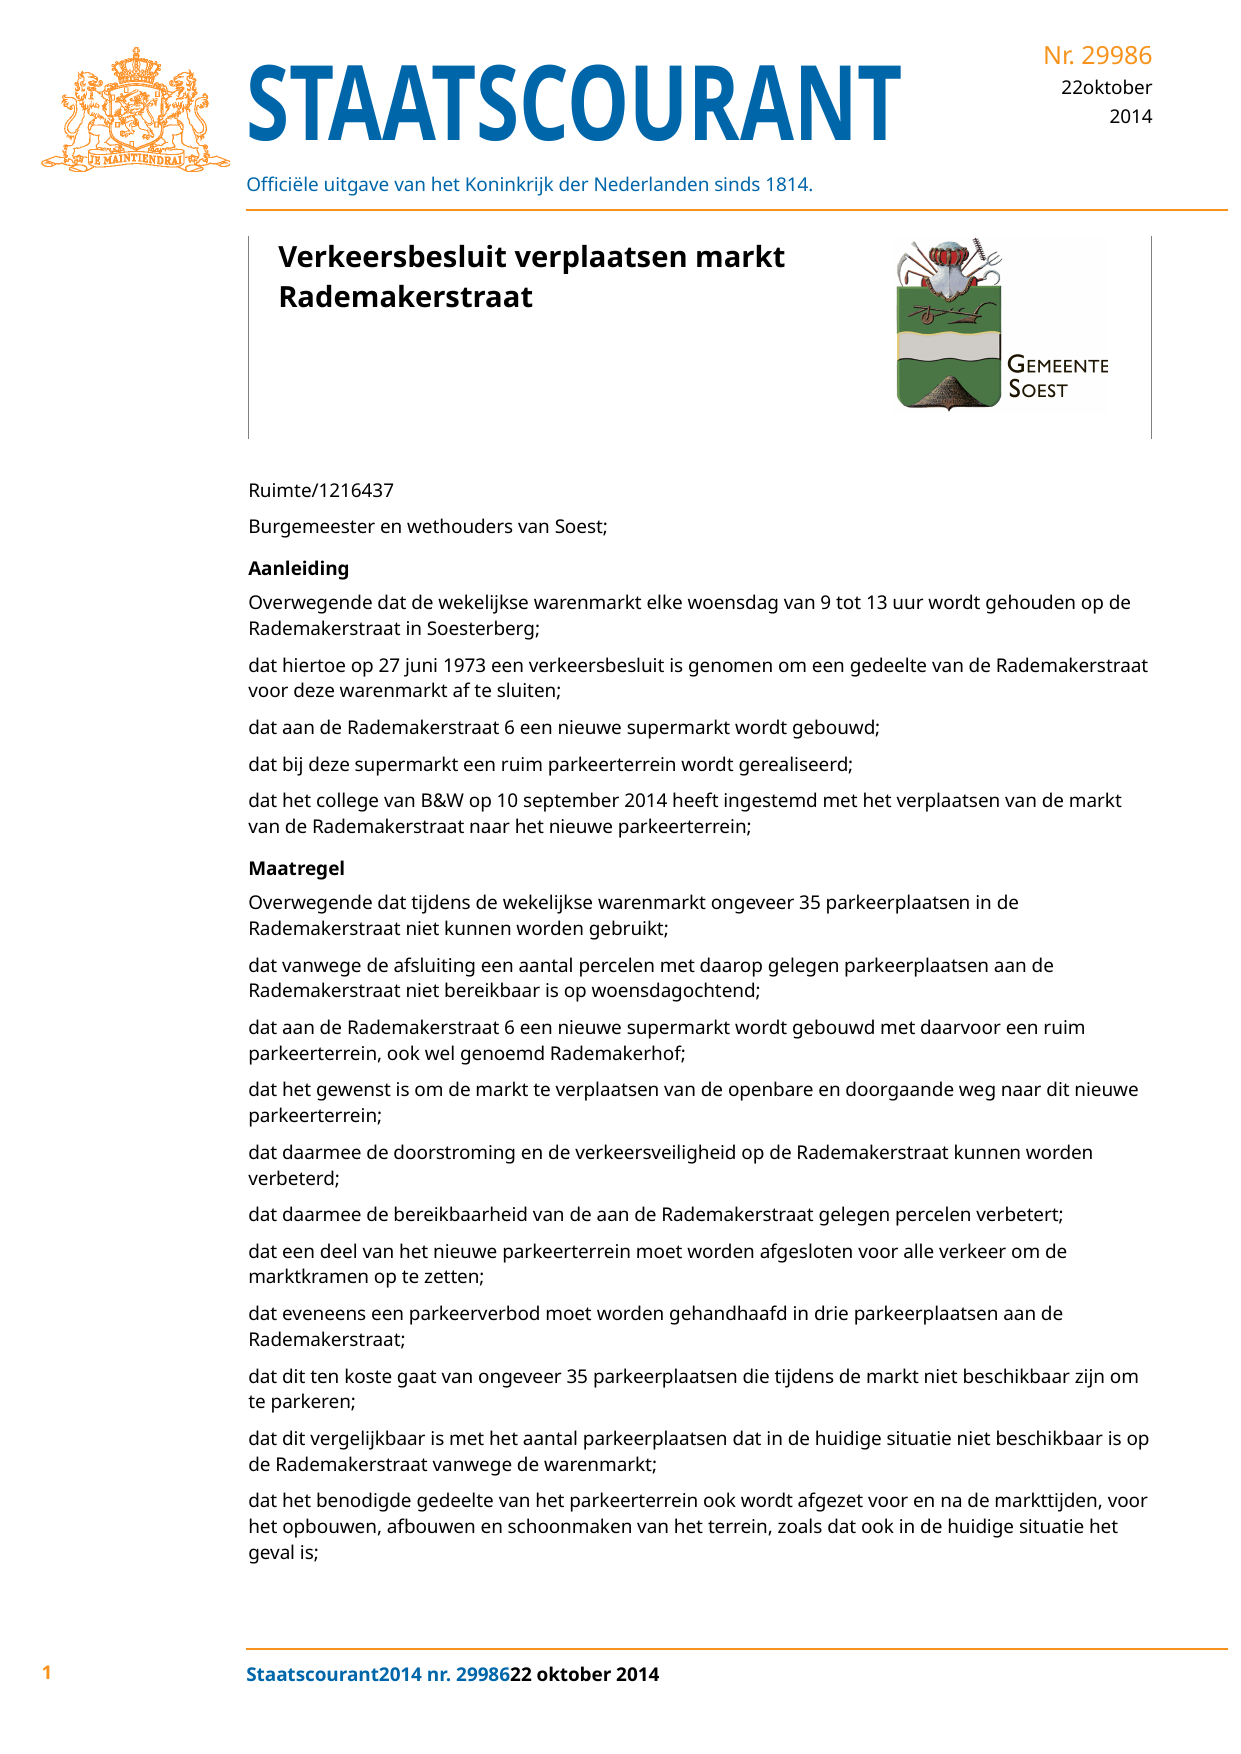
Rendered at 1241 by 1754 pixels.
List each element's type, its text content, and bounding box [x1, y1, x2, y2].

text dat daarmee de doorstroming en de verkeersveiligheid op de Rademakerstraat kunnen worden verbeterd; [248, 1139, 1152, 1190]
text dat bij deze supermarkt een ruim parkeerterrein wordt gerealiseerd; [248, 751, 1152, 777]
text Maatregel [248, 855, 1152, 881]
table_header Verkeersbesluit verplaatsen markt Rademakerstraat [249, 236, 850, 439]
text Ruimte/1216437 [248, 477, 1152, 503]
text Overwegende dat de wekelijkse warenmarkt elke woensdag van 9 tot 13 uur wordt gehouden op de Rademakerstraat in Soesterberg; [248, 589, 1152, 641]
text dat aan de Rademakerstraat 6 een nieuwe supermarkt wordt gebouwd met daarvoor een ruim parkeerterrein, ook wel genoemd Rademakerhof; [248, 1014, 1152, 1066]
text dat eveneens een parkeerverbod moet worden gehandhaafd in drie parkeerplaatsen aan de Rademakerstraat; [248, 1300, 1152, 1352]
picture [41, 47, 231, 172]
text dat vanwege de afsluiting een aantal percelen met daarop gelegen parkeerplaatsen aan de Rademakerstraat niet bereikbaar is op woensdagochtend; [248, 952, 1152, 1003]
text Burgemeester en wethouders van Soest; [248, 514, 1152, 539]
text Aanleiding [248, 556, 1152, 581]
text dat daarmee de bereikbaarheid van de aan de Rademakerstraat gelegen percelen verbetert; [248, 1201, 1152, 1227]
text dat een deel van het nieuwe parkeerterrein moet worden afgesloten voor alle verkeer om de marktkramen op te zetten; [248, 1238, 1152, 1289]
text dat het benodigde gedeelte van het parkeerterrein ook wordt afgezet voor en na de markttijden, voor het opbouwen, afbouwen en schoonmaken van het terrein, zoals dat ook in de huidige situatie het geval is; [248, 1488, 1152, 1565]
text dat aan de Rademakerstraat 6 een nieuwe supermarkt wordt gebouwd; [248, 714, 1152, 740]
text dat dit ten koste gaat van ongeveer 35 parkeerplaatsen die tijdens de markt niet beschikbaar zijn om te parkeren; [248, 1363, 1152, 1414]
text dat hiertoe op 27 juni 1973 een verkeersbesluit is genomen om een gedeelte van de Rademakerstraat voor deze warenmarkt af te sluiten; [248, 652, 1152, 703]
text dat het gewenst is om de markt te verplaatsen van de openbare en doorgaande weg naar dit nieuwe parkeerterrein; [248, 1077, 1152, 1128]
table_header [850, 236, 1151, 439]
text Overwegende dat tijdens de wekelijkse warenmarkt ongeveer 35 parkeerplaatsen in de Rademakerstraat niet kunnen worden gebruikt; [248, 889, 1152, 941]
text dat het college van B&W op 10 september 2014 heeft ingestemd met het verplaatsen van de markt van de Rademakerstraat naar het nieuwe parkeerterrein; [248, 788, 1152, 839]
text dat dit vergelijkbaar is met het aantal parkeerplaatsen dat in de huidige situatie niet beschikbaar is op de Rademakerstraat vanwege de warenmarkt; [248, 1425, 1152, 1477]
picture [893, 236, 1108, 414]
